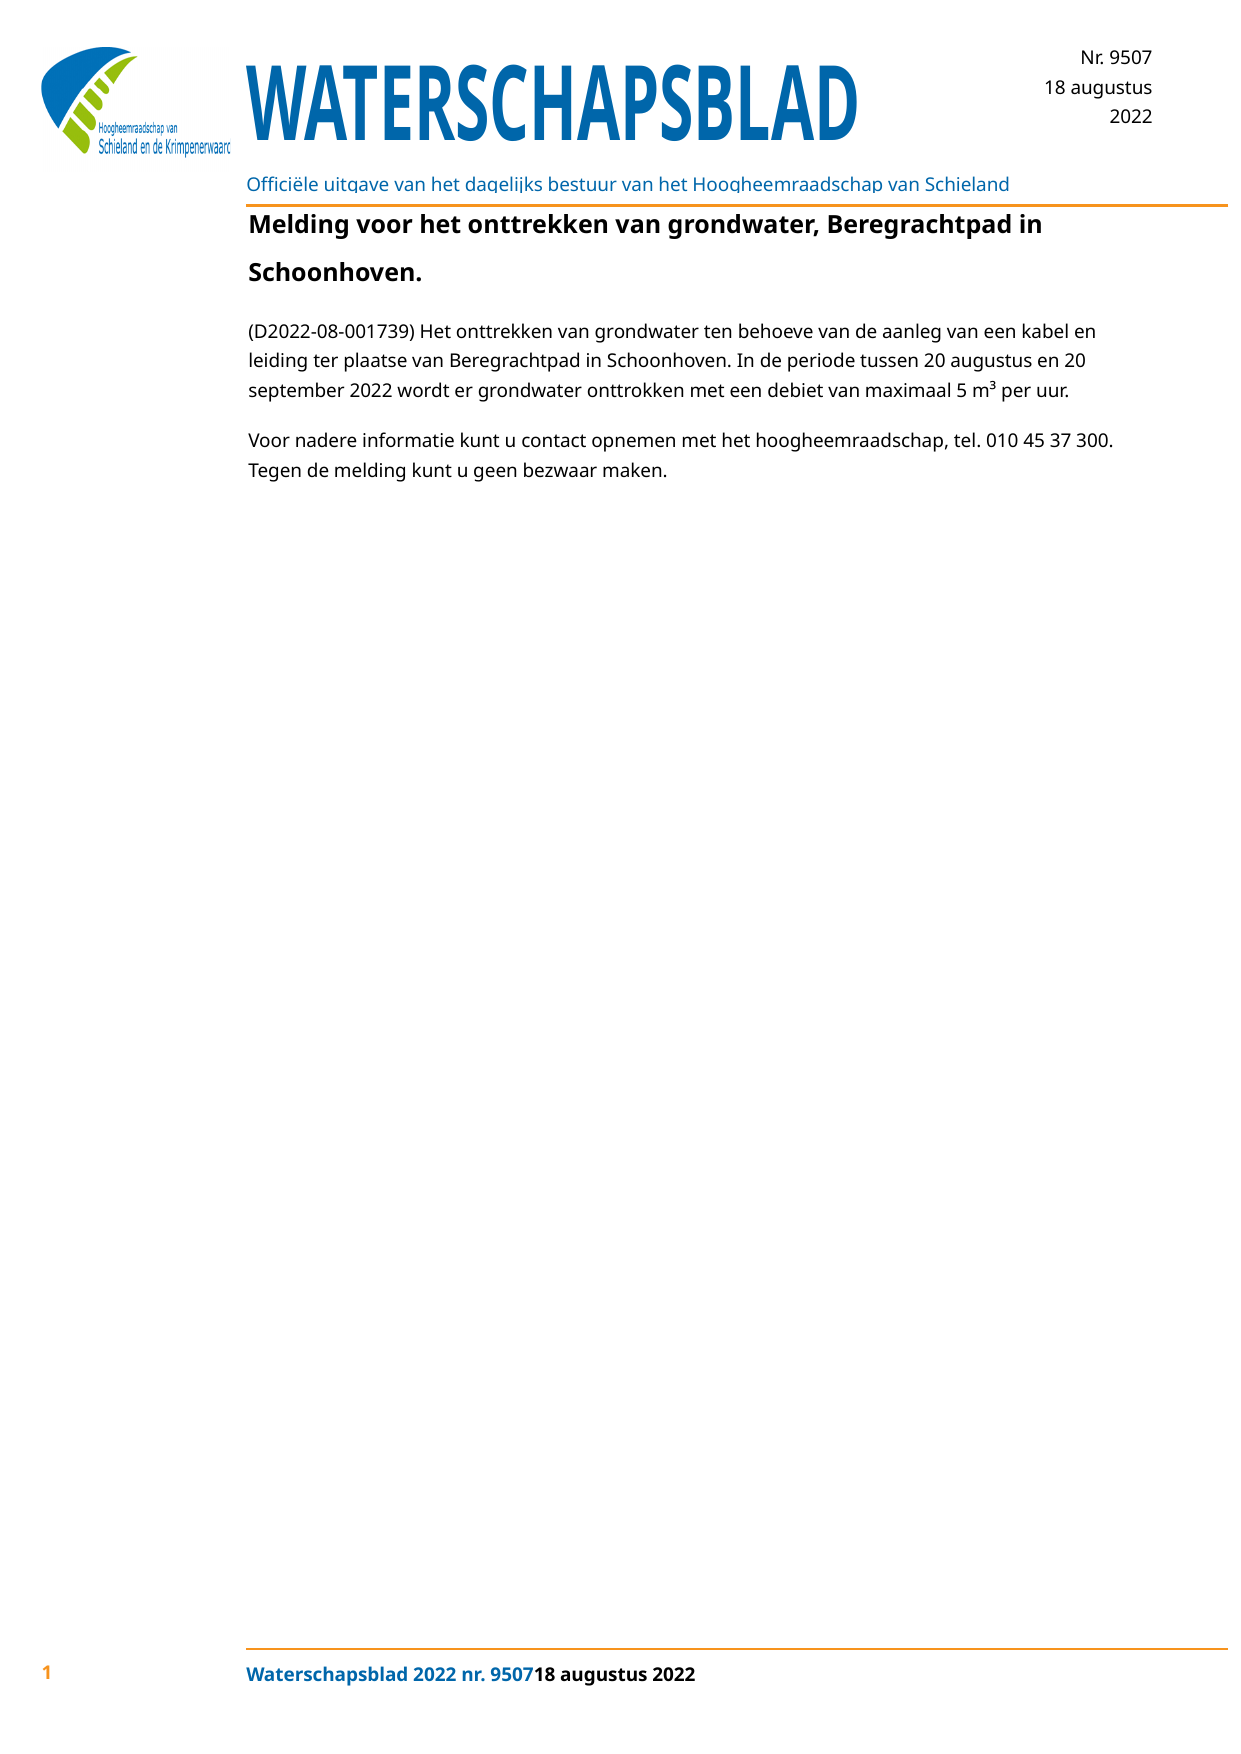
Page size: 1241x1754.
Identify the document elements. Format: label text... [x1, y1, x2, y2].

text Voor nadere informatie kunt u contact opnemen met het hoogheemraadschap, tel. 010 45 37 300. Tegen de melding kunt u geen bezwaar maken. [248, 427, 1152, 483]
picture [41, 47, 231, 172]
text Melding voor het onttrekken van grondwater, Beregrachtpad in Schoonhoven. [248, 207, 1152, 288]
text (D2022-08-001739) Het onttrekken van grondwater ten behoeve van de aanleg van een kabel en leiding ter plaatse van Beregrachtpad in Schoonhoven. In de periode tussen 20 augustus en 20 september 2022 wordt er grondwater onttrokken met een debiet van maximaal 5 m³ per uur. [248, 318, 1152, 403]
